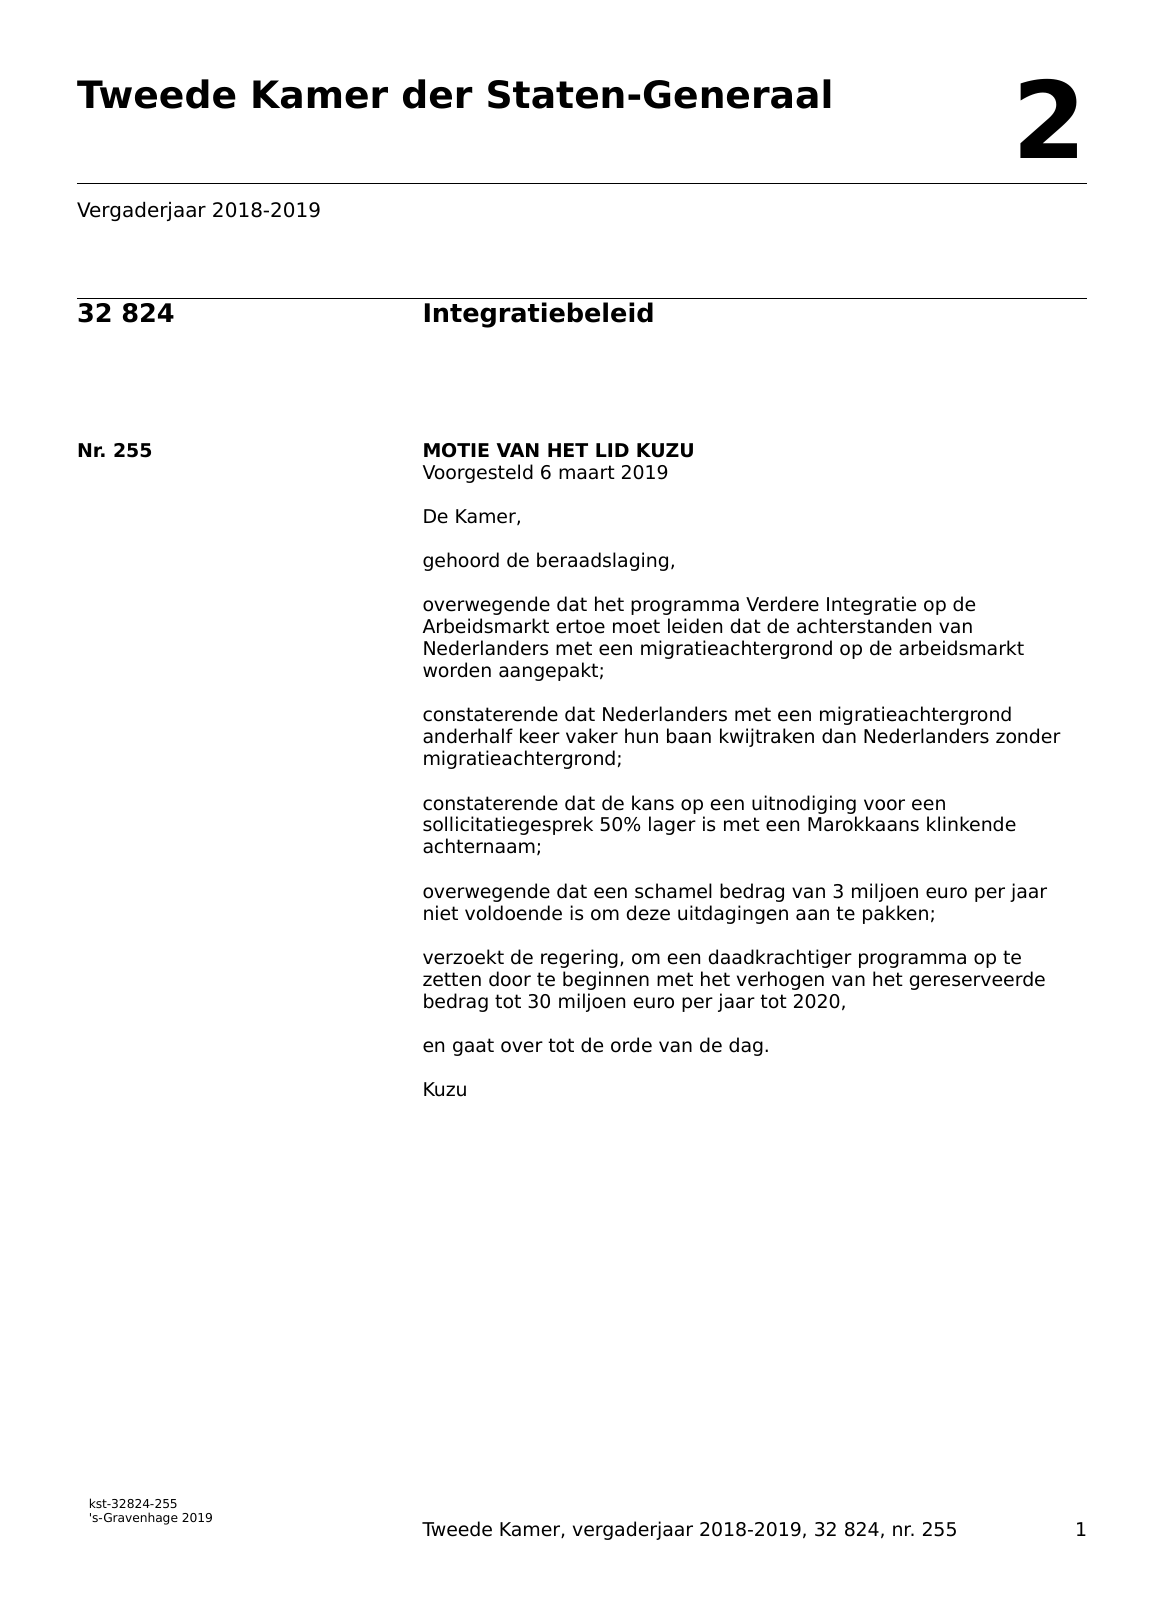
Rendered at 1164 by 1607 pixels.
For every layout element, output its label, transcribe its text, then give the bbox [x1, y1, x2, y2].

text Kuzu [422, 1079, 1087, 1101]
text 's-Gravenhage 2019 [88, 1511, 323, 1525]
text kst-32824-255 [88, 1497, 323, 1511]
text overwegende dat het programma Verdere Integratie op de Arbeidsmarkt ertoe moet leiden dat de achterstanden van Nederlanders met een migratieachtergrond op de arbeidsmarkt worden aangepakt; [422, 594, 1087, 682]
text Voorgesteld 6 maart 2019 [422, 462, 1087, 484]
table_header 2 [886, 59, 1087, 183]
text constaterende dat Nederlanders met een migratieachtergrond anderhalf keer vaker hun baan kwijtraken dan Nederlanders zonder migratieachtergrond; [422, 704, 1087, 770]
text overwegende dat een schamel bedrag van 3 miljoen euro per jaar niet voldoende is om deze uitdagingen aan te pakken; [422, 881, 1087, 924]
text constaterende dat de kans op een uitnodiging voor een sollicitatiegesprek 50% lager is met een Marokkaans klinkende achternaam; [422, 792, 1087, 858]
text De Kamer, [422, 506, 1087, 528]
text verzoekt de regering, om een daadkrachtiger programma op te zetten door te beginnen met het verhogen van het gereserveerde bedrag tot 30 miljoen euro per jaar tot 2020, [422, 947, 1087, 1013]
text gehoord de beraadslaging, [422, 550, 1087, 572]
text en gaat over tot de orde van de dag. [422, 1035, 1087, 1057]
subtitle Nr. 255 MOTIE VAN HET LID KUZU [77, 440, 1087, 462]
table_header Tweede Kamer der Staten-Generaal [77, 59, 886, 183]
subtitle 32 824 Integratiebeleid [77, 299, 1087, 329]
table_cell Vergaderjaar 2018-2019 [77, 184, 1087, 298]
